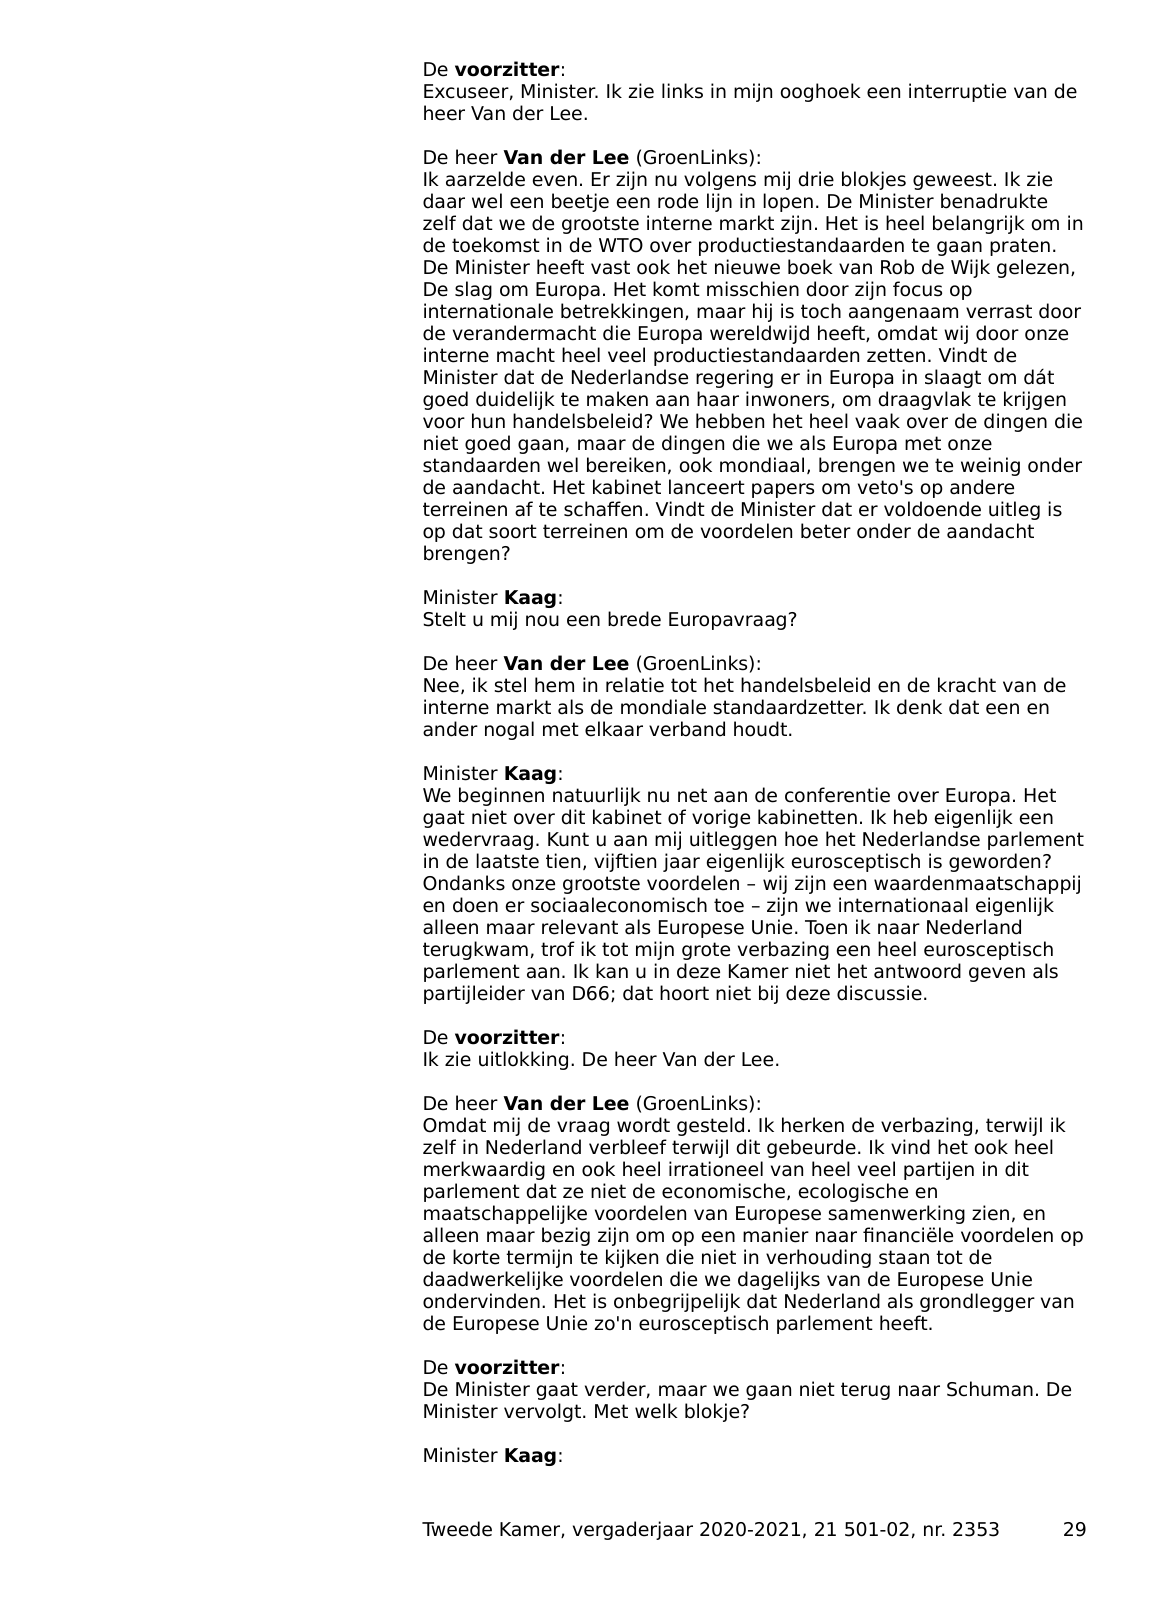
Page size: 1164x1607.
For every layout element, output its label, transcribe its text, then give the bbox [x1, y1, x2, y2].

text Omdat mij de vraag wordt gesteld. Ik herken de verbazing, terwijl ik zelf in Nederland verbleef terwijl dit gebeurde. Ik vind het ook heel merkwaardig en ook heel irrationeel van heel veel partijen in dit parlement dat ze niet de economische, ecologische en maatschappelijke voordelen van Europese samenwerking zien, en alleen maar bezig zijn om op een manier naar financiële voordelen op de korte termijn te kijken die niet in verhouding staan tot de daadwerkelijke voordelen die we dagelijks van de Europese Unie ondervinden. Het is onbegrijpelijk dat Nederland als grondlegger van de Europese Unie zo'n eurosceptisch parlement heeft. [422, 1115, 1087, 1335]
text De Minister gaat verder, maar we gaan niet terug naar Schuman. De Minister vervolgt. Met welk blokje? [422, 1379, 1087, 1423]
text De voorzitter: [422, 1027, 1087, 1049]
text Minister Kaag: [422, 1445, 1087, 1467]
text Minister Kaag: [422, 587, 1087, 609]
text De voorzitter: [422, 59, 1087, 81]
text Excuseer, Minister. Ik zie links in mijn ooghoek een interruptie van de heer Van der Lee. [422, 81, 1087, 125]
text Ik aarzelde even. Er zijn nu volgens mij drie blokjes geweest. Ik zie daar wel een beetje een rode lijn in lopen. De Minister benadrukte zelf dat we de grootste interne markt zijn. Het is heel belangrijk om in de toekomst in de WTO over productiestandaarden te gaan praten. De Minister heeft vast ook het nieuwe boek van Rob de Wijk gelezen, De slag om Europa. Het komt misschien door zijn focus op internationale betrekkingen, maar hij is toch aangenaam verrast door de verandermacht die Europa wereldwijd heeft, omdat wij door onze interne macht heel veel productiestandaarden zetten. Vindt de Minister dat de Nederlandse regering er in Europa in slaagt om dát goed duidelijk te maken aan haar inwoners, om draagvlak te krijgen voor hun handelsbeleid? We hebben het heel vaak over de dingen die niet goed gaan, maar de dingen die we als Europa met onze standaarden wel bereiken, ook mondiaal, brengen we te weinig onder de aandacht. Het kabinet lanceert papers om veto's op andere terreinen af te schaffen. Vindt de Minister dat er voldoende uitleg is op dat soort terreinen om de voordelen beter onder de aandacht brengen? [422, 169, 1087, 565]
text We beginnen natuurlijk nu net aan de conferentie over Europa. Het gaat niet over dit kabinet of vorige kabinetten. Ik heb eigenlijk een wedervraag. Kunt u aan mij uitleggen hoe het Nederlandse parlement in de laatste tien, vijftien jaar eigenlijk eurosceptisch is geworden? Ondanks onze grootste voordelen – wij zijn een waardenmaatschappij en doen er sociaaleconomisch toe – zijn we internationaal eigenlijk alleen maar relevant als Europese Unie. Toen ik naar Nederland terugkwam, trof ik tot mijn grote verbazing een heel eurosceptisch parlement aan. Ik kan u in deze Kamer niet het antwoord geven als partijleider van D66; dat hoort niet bij deze discussie. [422, 785, 1087, 1005]
text Stelt u mij nou een brede Europavraag? [422, 609, 1087, 631]
text Ik zie uitlokking. De heer Van der Lee. [422, 1049, 1087, 1071]
text De heer Van der Lee (GroenLinks): [422, 653, 1087, 675]
text Minister Kaag: [422, 763, 1087, 785]
text De heer Van der Lee (GroenLinks): [422, 147, 1087, 169]
text Nee, ik stel hem in relatie tot het handelsbeleid en de kracht van de interne markt als de mondiale standaardzetter. Ik denk dat een en ander nogal met elkaar verband houdt. [422, 675, 1087, 741]
text De heer Van der Lee (GroenLinks): [422, 1093, 1087, 1115]
text De voorzitter: [422, 1357, 1087, 1379]
